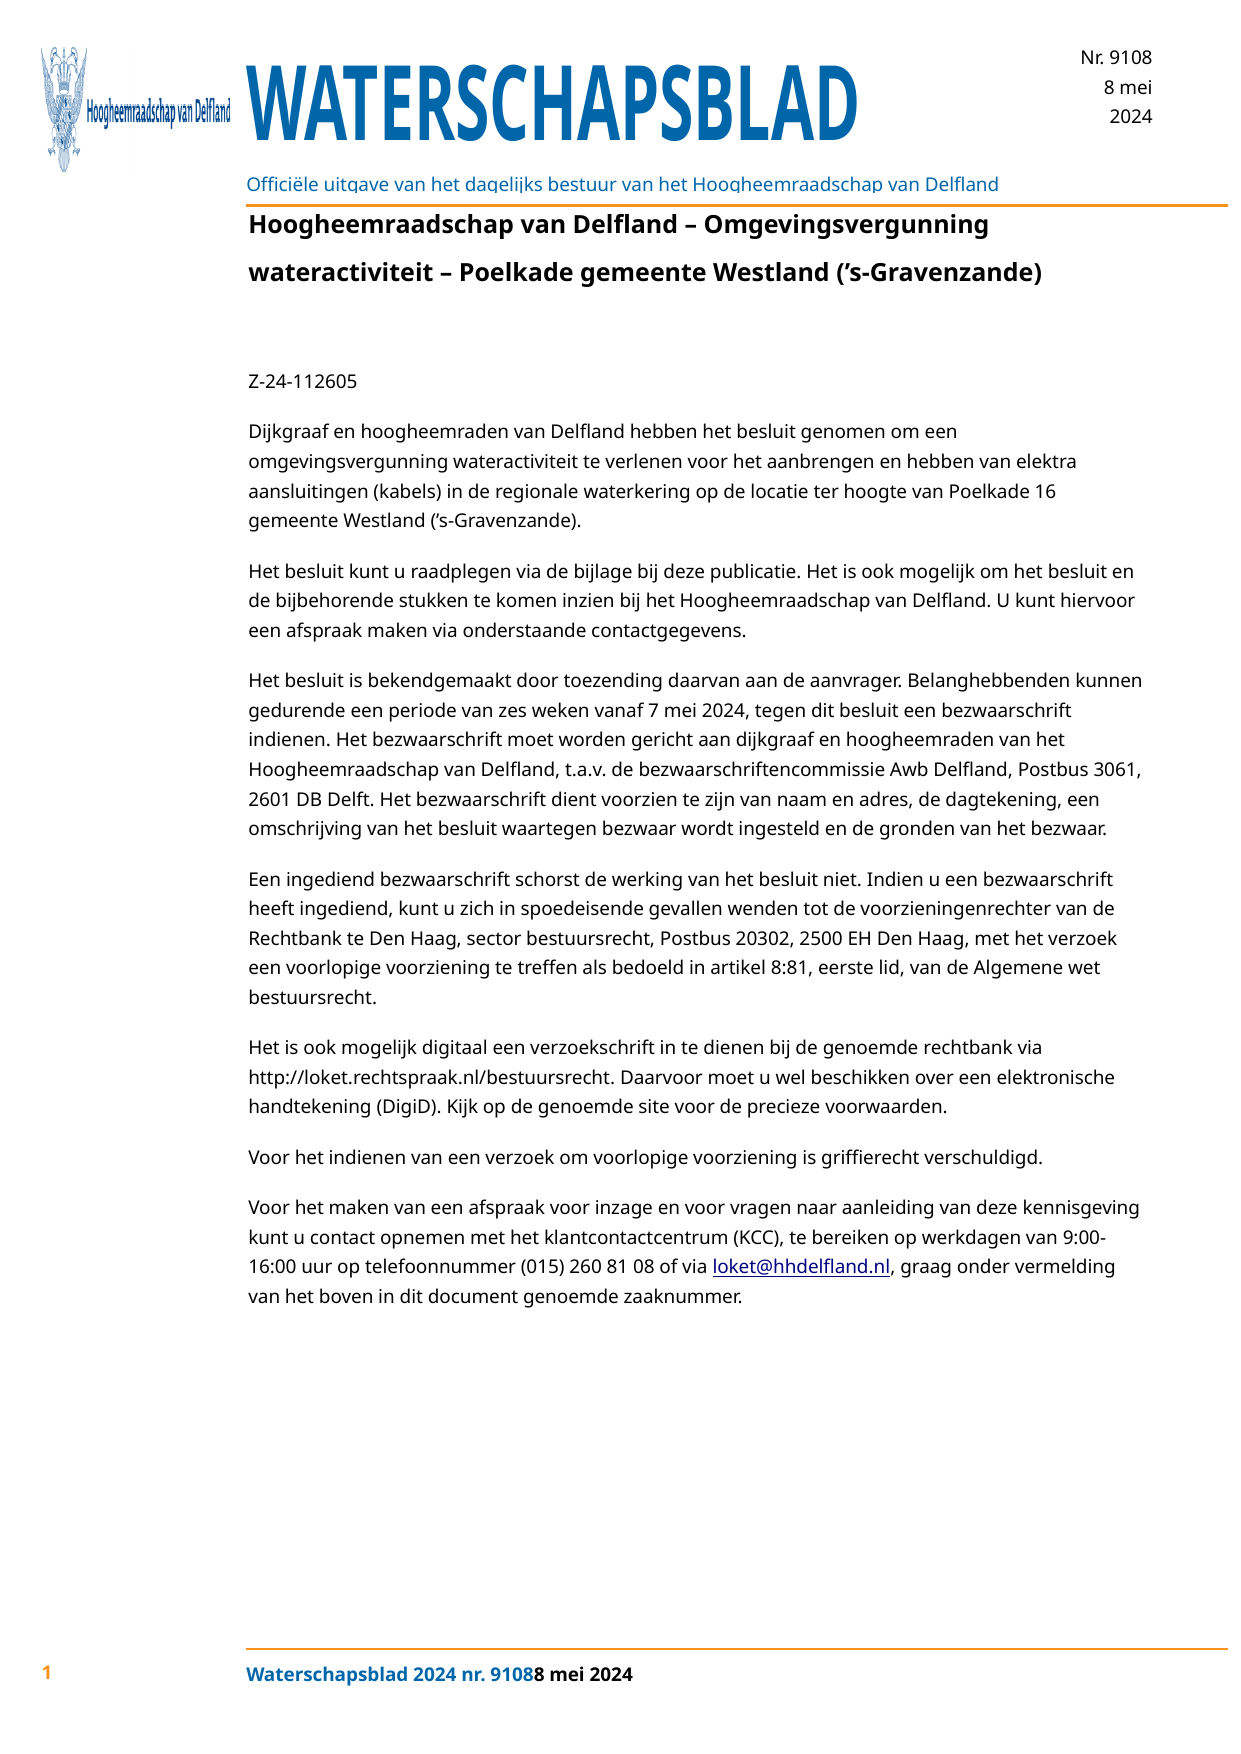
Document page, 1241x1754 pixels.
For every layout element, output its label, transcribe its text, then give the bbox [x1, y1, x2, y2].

text Hoogheemraadschap van Delfland – Omgevingsvergunning wateractiviteit – Poelkade gemeente Westland (’s-Gravenzande) [248, 207, 1152, 288]
picture [41, 47, 231, 172]
text Voor het maken van een afspraak voor inzage en voor vragen naar aanleiding van deze kennisgeving kunt u contact opnemen met het klantcontactcentrum (KCC), te bereiken op werkdagen van 9:00-16:00 uur op telefoonnummer (015) 260 81 08 of via loket@hhdelfland.nl, graag onder vermelding van het boven in dit document genoemde zaaknummer. [248, 1194, 1152, 1309]
text Het is ook mogelijk digitaal een verzoekschrift in te dienen bij de genoemde rechtbank via http://loket.rechtspraak.nl/bestuursrecht. Daarvoor moet u wel beschikken over een elektronische handtekening (DigiD). Kijk op de genoemde site voor de precieze voorwaarden. [248, 1034, 1152, 1119]
text Voor het indienen van een verzoek om voorlopige voorziening is griffierecht verschuldigd. [248, 1144, 1152, 1170]
text Z-24-112605 [248, 368, 1152, 394]
text Het besluit is bekendgemaakt door toezending daarvan aan de aanvrager. Belanghebbenden kunnen gedurende een periode van zes weken vanaf 7 mei 2024, tegen dit besluit een bezwaarschrift indienen. Het bezwaarschrift moet worden gericht aan dijkgraaf en hoogheemraden van het Hoogheemraadschap van Delfland, t.a.v. de bezwaarschriftencommissie Awb Delfland, Postbus 3061, 2601 DB Delft. Het bezwaarschrift dient voorzien te zijn van naam en adres, de dagtekening, een omschrijving van het besluit waartegen bezwaar wordt ingesteld en de gronden van het bezwaar. [248, 667, 1152, 841]
text Dijkgraaf en hoogheemraden van Delfland hebben het besluit genomen om een omgevingsvergunning wateractiviteit te verlenen voor het aanbrengen en hebben van elektra aansluitingen (kabels) in de regionale waterkering op de locatie ter hoogte van Poelkade 16 gemeente Westland (’s-Gravenzande). [248, 419, 1152, 533]
text Een ingediend bezwaarschrift schorst de werking van het besluit niet. Indien u een bezwaarschrift heeft ingediend, kunt u zich in spoedeisende gevallen wenden tot de voorzieningenrechter van de Rechtbank te Den Haag, sector bestuursrecht, Postbus 20302, 2500 EH Den Haag, met het verzoek een voorlopige voorziening te treffen als bedoeld in artikel 8:81, eerste lid, van de Algemene wet bestuursrecht. [248, 866, 1152, 1010]
text Het besluit kunt u raadplegen via de bijlage bij deze publicatie. Het is ook mogelijk om het besluit en de bijbehorende stukken te komen inzien bij het Hoogheemraadschap van Delfland. U kunt hiervoor een afspraak maken via onderstaande contactgegevens. [248, 558, 1152, 643]
